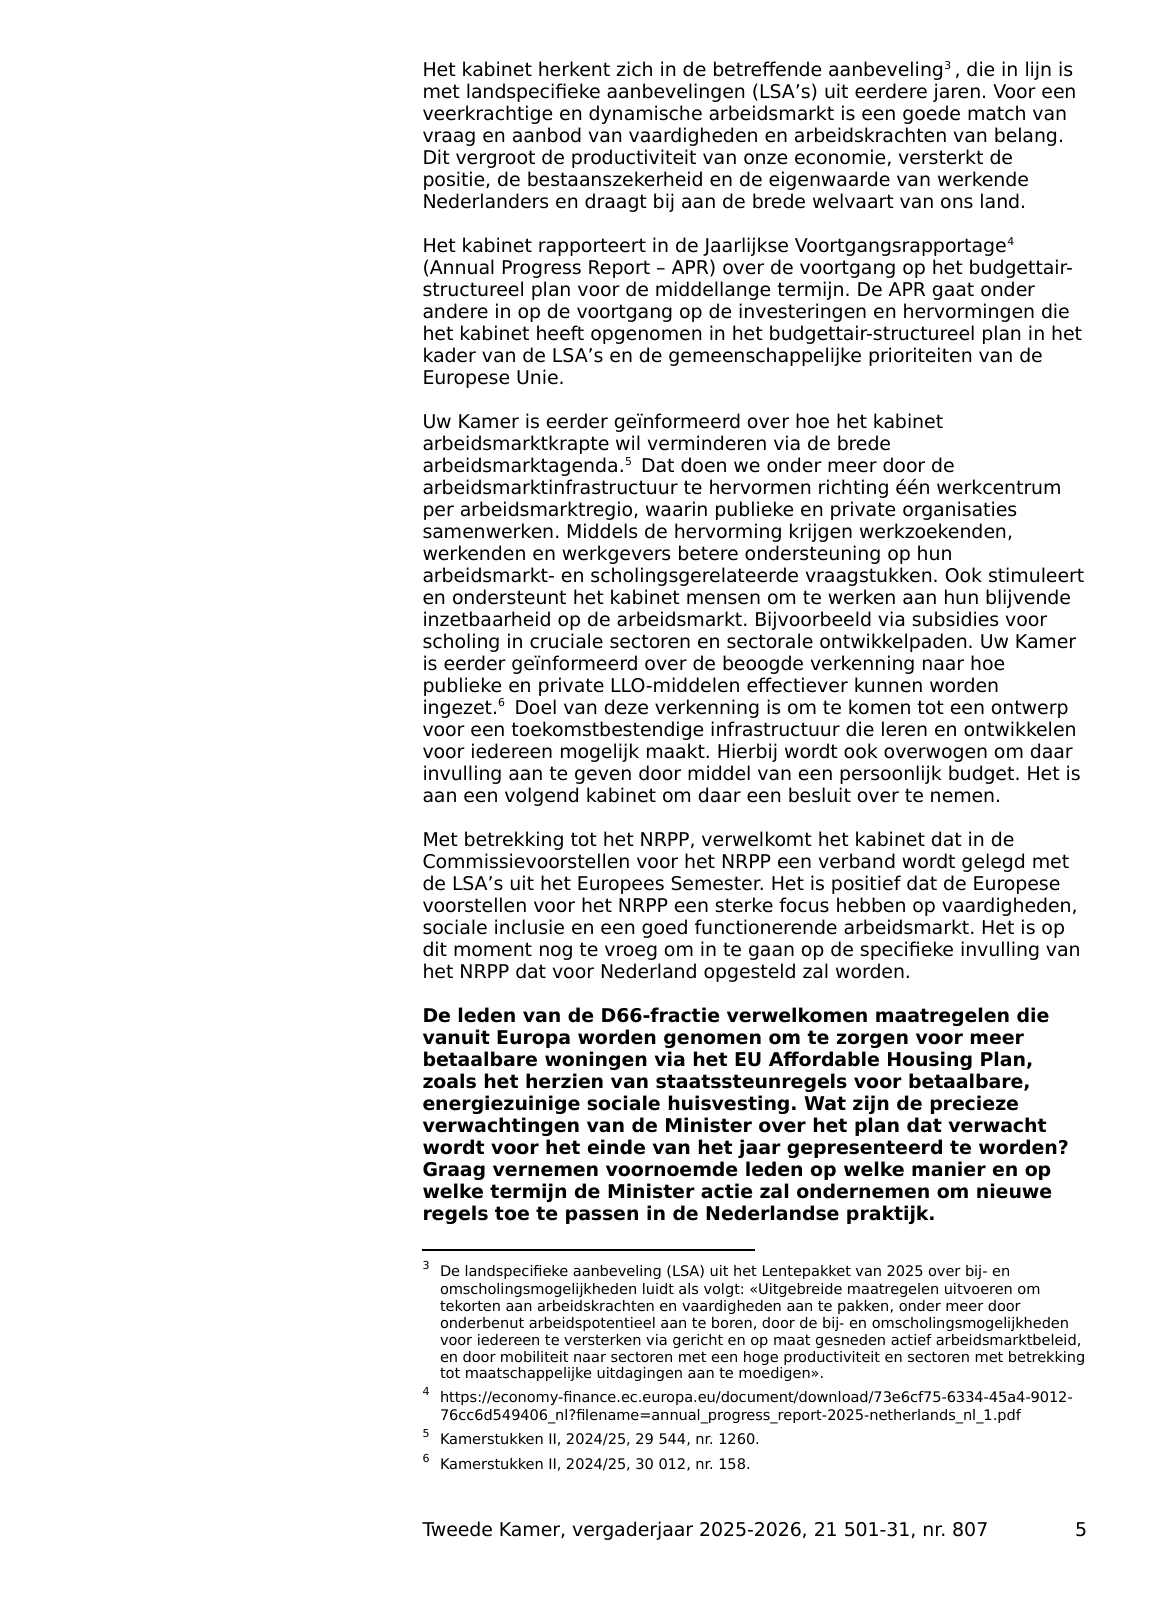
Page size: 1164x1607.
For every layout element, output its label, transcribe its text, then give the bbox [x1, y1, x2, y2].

text Uw Kamer is eerder geïnformeerd over hoe het kabinet arbeidsmarktkrapte wil verminderen via de brede arbeidsmarktagenda. Dat doen we onder meer door de arbeidsmarktinfrastructuur te hervormen richting één werkcentrum per arbeidsmarktregio, waarin publieke en private organisaties samenwerken. Middels de hervorming krijgen werkzoekenden, werkenden en werkgevers betere ondersteuning op hun arbeidsmarkt- en scholingsgerelateerde vraagstukken. Ook stimuleert en ondersteunt het kabinet mensen om te werken aan hun blijvende inzetbaarheid op de arbeidsmarkt. Bijvoorbeeld via subsidies voor scholing in cruciale sectoren en sectorale ontwikkelpaden. Uw Kamer is eerder geïnformeerd over de beoogde verkenning naar hoe publieke en private LLO-middelen effectiever kunnen worden ingezet. Doel van deze verkenning is om te komen tot een ontwerp voor een toekomstbestendige infrastructuur die leren en ontwikkelen voor iedereen mogelijk maakt. Hierbij wordt ook overwogen om daar invulling aan te geven door middel van een persoonlijk budget. Het is aan een volgend kabinet om daar een besluit over te nemen. [422, 411, 1087, 807]
text Kamerstukken II, 2024/25, 30 012, nr. 158. [422, 1452, 1087, 1474]
text Kamerstukken II, 2024/25, 29 544, nr. 1260. [422, 1427, 1087, 1449]
text Het kabinet rapporteert in de Jaarlijkse Voortgangsrapportage (Annual Progress Report – APR) over de voortgang op het budgettair-structureel plan voor de middellange termijn. De APR gaat onder andere in op de voortgang op de investeringen en hervormingen die het kabinet heeft opgenomen in het budgettair-structureel plan in het kader van de LSA’s en de gemeenschappelijke prioriteiten van de Europese Unie. [422, 235, 1087, 389]
text Met betrekking tot het NRPP, verwelkomt het kabinet dat in de Commissievoorstellen voor het NRPP een verband wordt gelegd met de LSA’s uit het Europees Semester. Het is positief dat de Europese voorstellen voor het NRPP een sterke focus hebben op vaardigheden, sociale inclusie en een goed functionerende arbeidsmarkt. Het is op dit moment nog te vroeg om in te gaan op de specifieke invulling van het NRPP dat voor Nederland opgesteld zal worden. [422, 829, 1087, 983]
text https://economy-finance.ec.europa.eu/document/download/73e6cf75-6334-45a4-9012-76cc6d549406_nl?filename=annual_progress_report-2025-netherlands_nl_1.pdf [422, 1385, 1087, 1424]
text De landspecifieke aanbeveling (LSA) uit het Lentepakket van 2025 over bij- en omscholingsmogelijkheden luidt als volgt: «Uitgebreide maatregelen uitvoeren om tekorten aan arbeidskrachten en vaardigheden aan te pakken, onder meer door onderbenut arbeidspotentieel aan te boren, door de bij- en omscholingsmogelijkheden voor iedereen te versterken via gericht en op maat gesneden actief arbeidsmarktbeleid, en door mobiliteit naar sectoren met een hoge productiviteit en sectoren met betrekking tot maatschappelijke uitdagingen aan te moedigen». [422, 1259, 1087, 1382]
text De leden van de D66-fractie verwelkomen maatregelen die vanuit Europa worden genomen om te zorgen voor meer betaalbare woningen via het EU Affordable Housing Plan, zoals het herzien van staatssteunregels voor betaalbare, energiezuinige sociale huisvesting. Wat zijn de precieze verwachtingen van de Minister over het plan dat verwacht wordt voor het einde van het jaar gepresenteerd te worden? Graag vernemen voornoemde leden op welke manier en op welke termijn de Minister actie zal ondernemen om nieuwe regels toe te passen in de Nederlandse praktijk. [422, 1005, 1087, 1225]
text Het kabinet herkent zich in de betreffende aanbeveling, die in lijn is met landspecifieke aanbevelingen (LSA’s) uit eerdere jaren. Voor een veerkrachtige en dynamische arbeidsmarkt is een goede match van vraag en aanbod van vaardigheden en arbeidskrachten van belang. Dit vergroot de productiviteit van onze economie, versterkt de positie, de bestaanszekerheid en de eigenwaarde van werkende Nederlanders en draagt bij aan de brede welvaart van ons land. [422, 59, 1087, 213]
